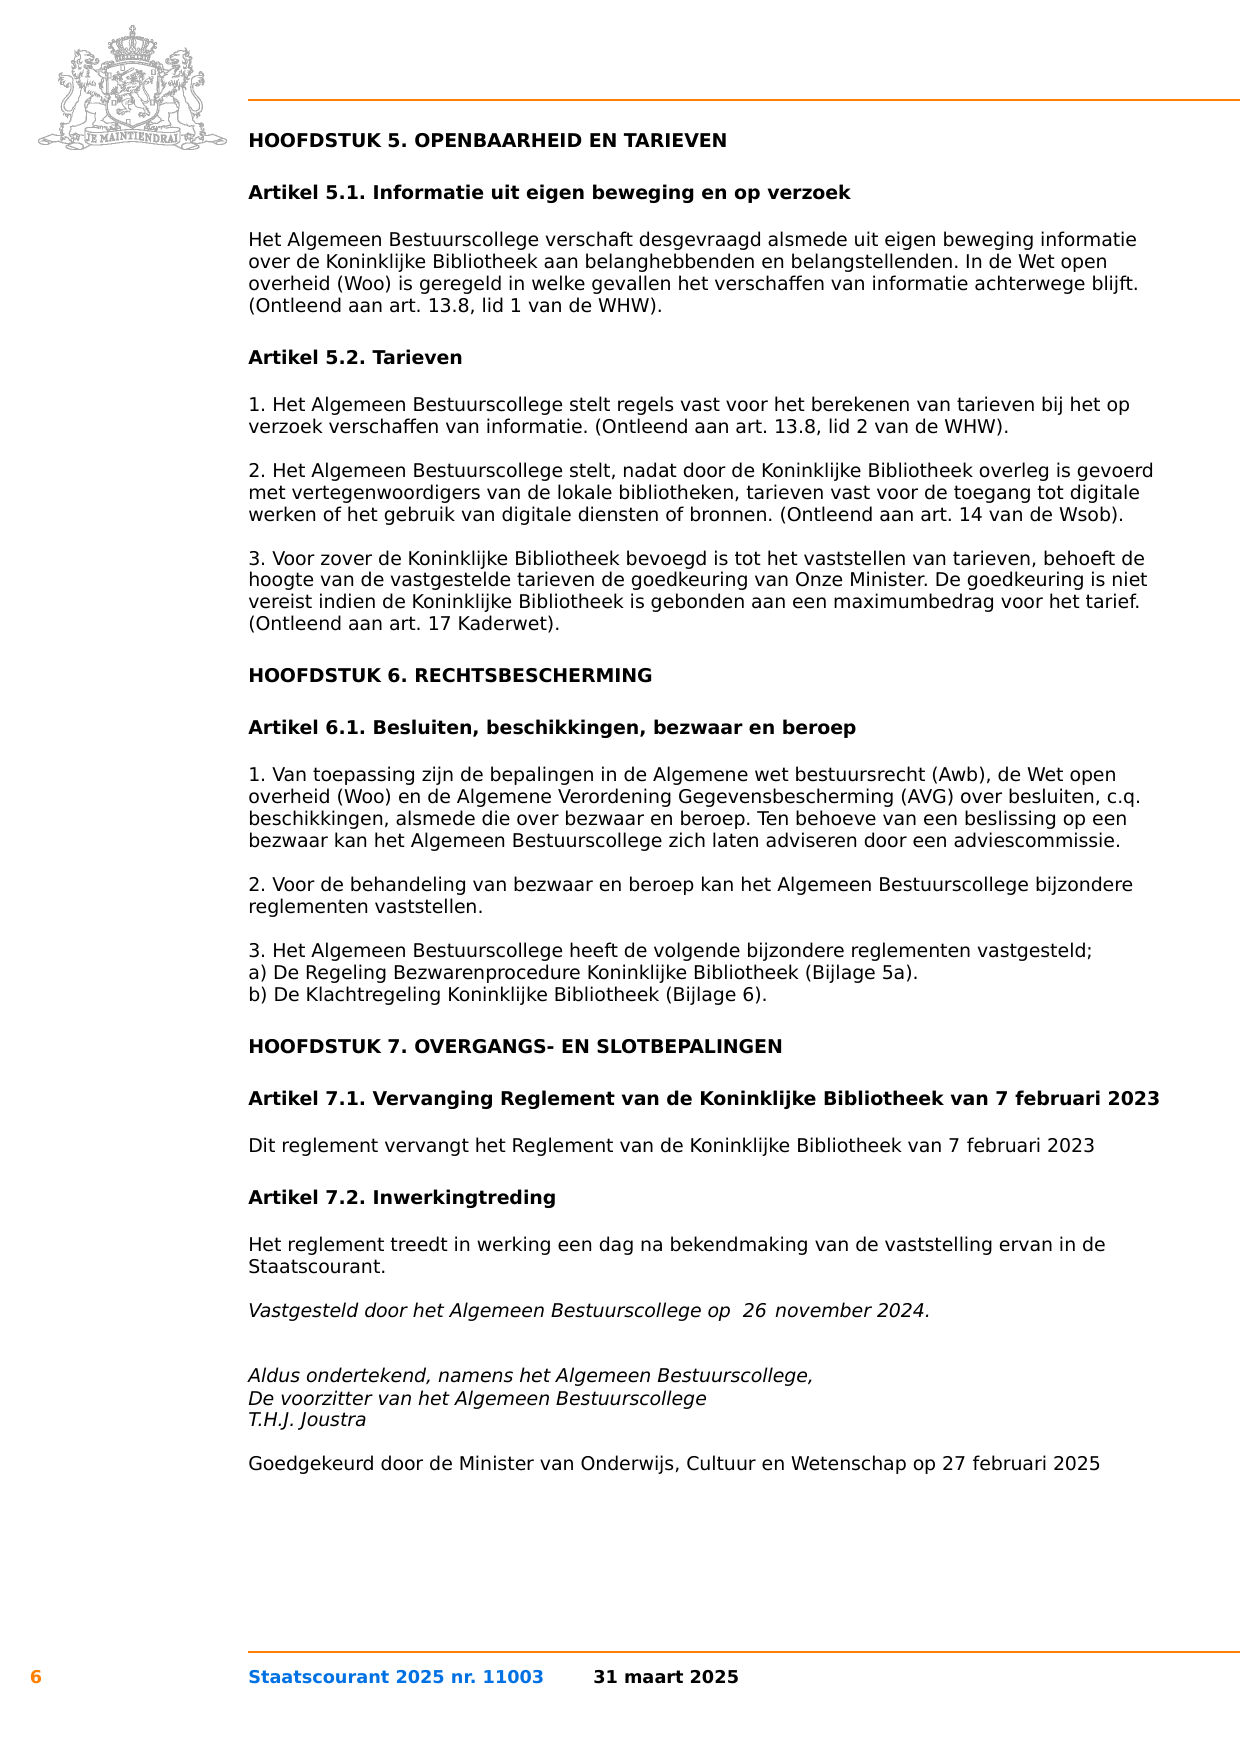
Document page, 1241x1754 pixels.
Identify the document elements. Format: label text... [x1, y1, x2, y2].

text b) De Klachtregeling Koninklijke Bibliotheek (Bijlage 6). [248, 984, 1163, 1006]
text 3. Voor zover de Koninklijke Bibliotheek bevoegd is tot het vaststellen van tarieven, behoeft de hoogte van de vastgestelde tarieven de goedkeuring van Onze Minister. De goedkeuring is niet vereist indien de Koninklijke Bibliotheek is gebonden aan een maximumbedrag voor het tarief. (Ontleend aan art. 17 Kaderwet). [248, 547, 1163, 635]
subtitle Artikel 6.1. Besluiten, beschikkingen, bezwaar en beroep [248, 717, 1163, 739]
text Aldus ondertekend, namens het Algemeen Bestuurscollege, De voorzitter van het Algemeen Bestuurscollege T.H.J. Joustra [248, 1343, 1163, 1431]
text 2. Het Algemeen Bestuurscollege stelt, nadat door de Koninklijke Bibliotheek overleg is gevoerd met vertegenwoordigers van de lokale bibliotheken, tarieven vast voor de toegang tot digitale werken of het gebruik van digitale diensten of bronnen. (Ontleend aan art. 14 van de Wsob). [248, 459, 1163, 526]
text Vastgesteld door het Algemeen Bestuurscollege op 26 november 2024. [248, 1299, 1163, 1322]
subtitle Artikel 7.1. Vervanging Reglement van de Koninklijke Bibliotheek van 7 februari 2023 [248, 1088, 1163, 1110]
subtitle Artikel 7.2. Inwerkingtreding [248, 1187, 1163, 1209]
subtitle HOOFDSTUK 7. OVERGANGS- EN SLOTBEPALINGEN [248, 1036, 1163, 1058]
text 1. Het Algemeen Bestuurscollege stelt regels vast voor het berekenen van tarieven bij het op verzoek verschaffen van informatie. (Ontleend aan art. 13.8, lid 2 van de WHW). [248, 394, 1163, 438]
text a) De Regeling Bezwarenprocedure Koninklijke Bibliotheek (Bijlage 5a). [248, 962, 1163, 984]
subtitle Artikel 5.2. Tarieven [248, 347, 1163, 369]
text Het Algemeen Bestuurscollege verschaft desgevraagd alsmede uit eigen beweging informatie over de Koninklijke Bibliotheek aan belanghebbenden en belangstellenden. In de Wet open overheid (Woo) is geregeld in welke gevallen het verschaffen van informatie achterwege blijft. (Ontleend aan art. 13.8, lid 1 van de WHW). [248, 229, 1163, 317]
text Het reglement treedt in werking een dag na bekendmaking van de vaststelling ervan in de Staatscourant. [248, 1234, 1163, 1278]
text 1. Van toepassing zijn de bepalingen in de Algemene wet bestuursrecht (Awb), de Wet open overheid (Woo) en de Algemene Verordening Gegevensbescherming (AVG) over besluiten, c.q. beschikkingen, alsmede die over bezwaar en beroep. Ten behoeve van een beslissing op een bezwaar kan het Algemeen Bestuurscollege zich laten adviseren door een adviescommissie. [248, 764, 1163, 852]
text Goedgekeurd door de Minister van Onderwijs, Cultuur en Wetenschap op 27 februari 2025 [248, 1453, 1163, 1475]
text 3. Het Algemeen Bestuurscollege heeft de volgende bijzondere reglementen vastgesteld; [248, 940, 1163, 962]
picture [38, 25, 227, 150]
subtitle Artikel 5.1. Informatie uit eigen beweging en op verzoek [248, 182, 1163, 204]
subtitle HOOFDSTUK 5. OPENBAARHEID EN TARIEVEN [248, 130, 1163, 152]
text Dit reglement vervangt het Reglement van de Koninklijke Bibliotheek van 7 februari 2023 [248, 1135, 1163, 1157]
subtitle HOOFDSTUK 6. RECHTSBESCHERMING [248, 665, 1163, 687]
text 2. Voor de behandeling van bezwaar en beroep kan het Algemeen Bestuurscollege bijzondere reglementen vaststellen. [248, 874, 1163, 918]
